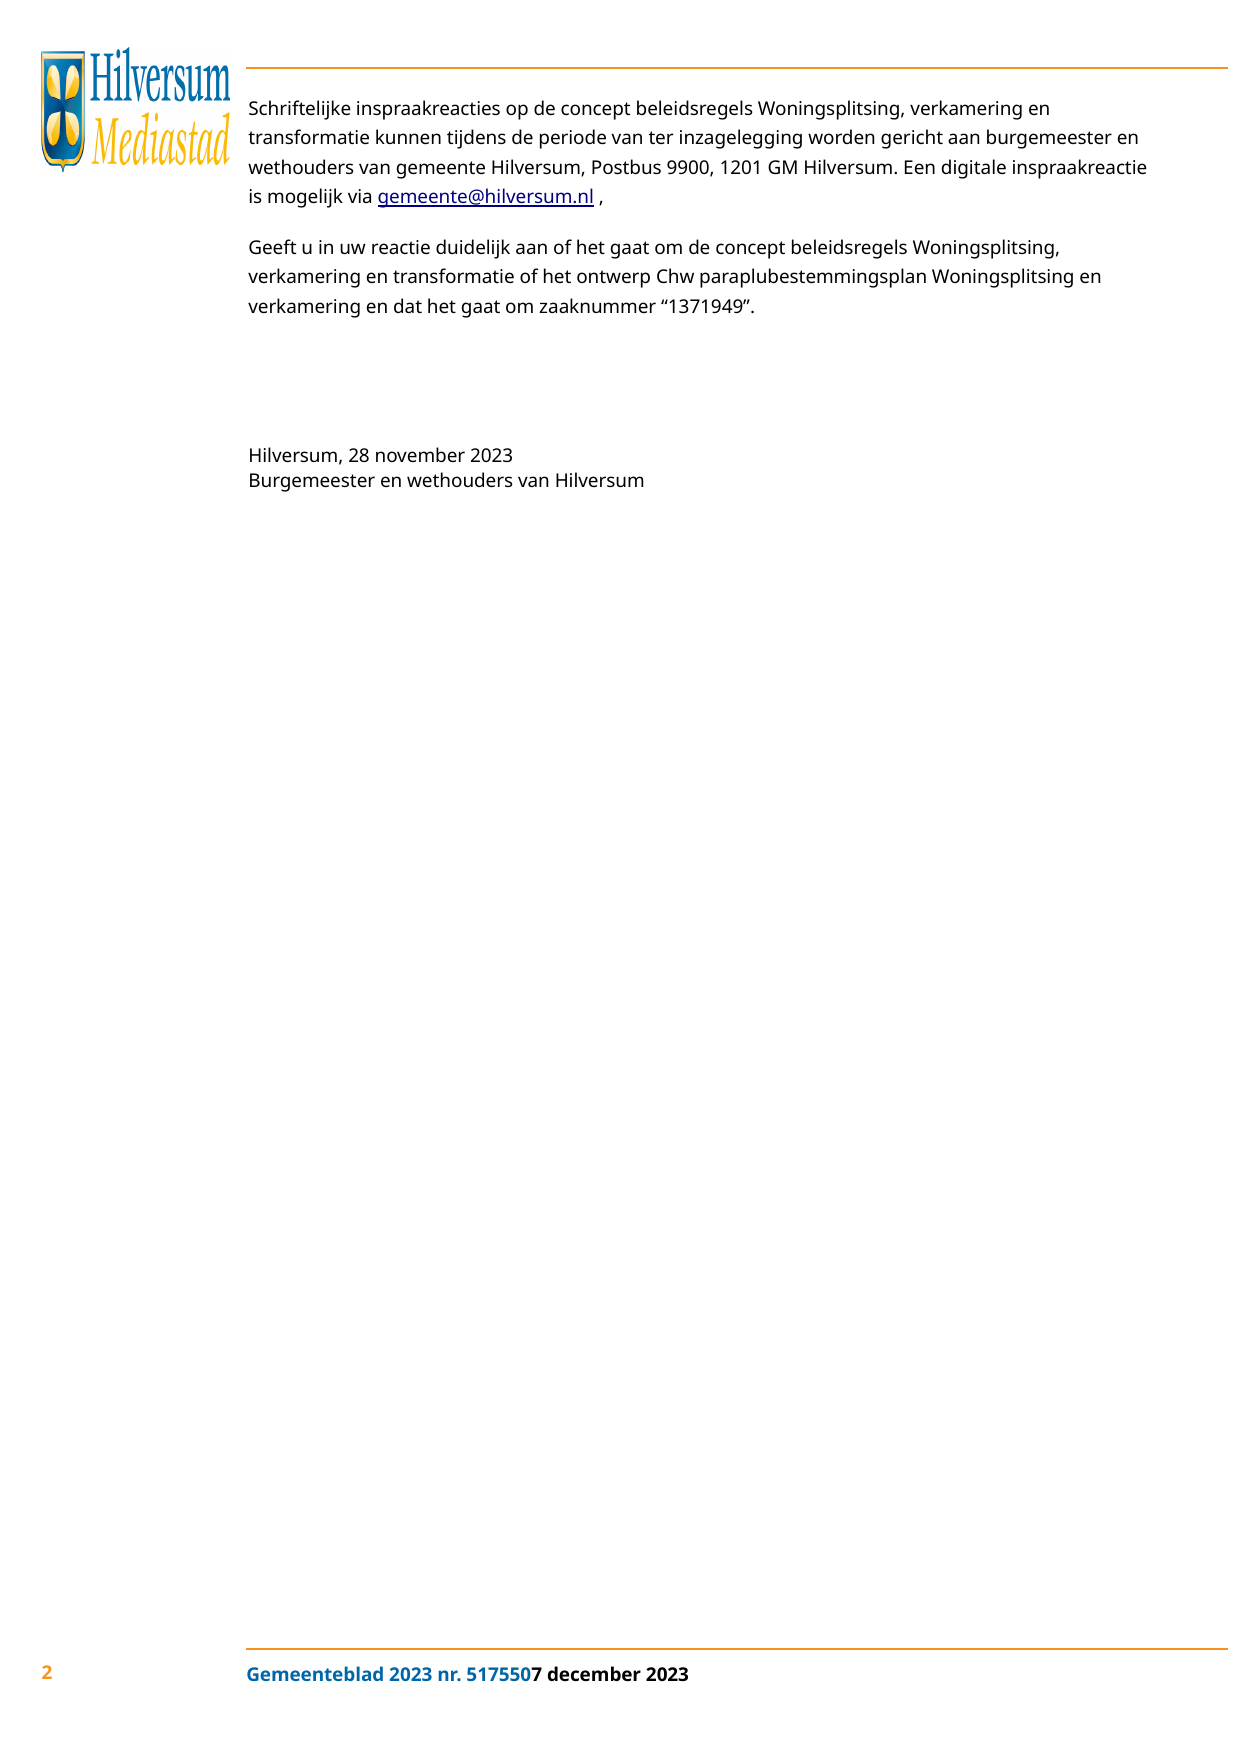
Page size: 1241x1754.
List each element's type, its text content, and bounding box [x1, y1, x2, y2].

picture [41, 47, 231, 172]
text Schriftelijke inspraakreacties op de concept beleidsregels Woningsplitsing, verkamering en transformatie kunnen tijdens de periode van ter inzagelegging worden gericht aan burgemeester en wethouders van gemeente Hilversum, Postbus 9900, 1201 GM Hilversum. Een digitale inspraakreactie is mogelijk via gemeente@hilversum.nl , [248, 95, 1152, 209]
text Burgemeester en wethouders van Hilversum [248, 467, 1152, 493]
text Hilversum, 28 november 2023 [248, 442, 1152, 467]
text Geeft u in uw reactie duidelijk aan of het gaat om de concept beleidsregels Woningsplitsing, verkamering en transformatie of het ontwerp Chw paraplubestemmingsplan Woningsplitsing en verkamering en dat het gaat om zaaknummer “1371949”. [248, 234, 1152, 319]
